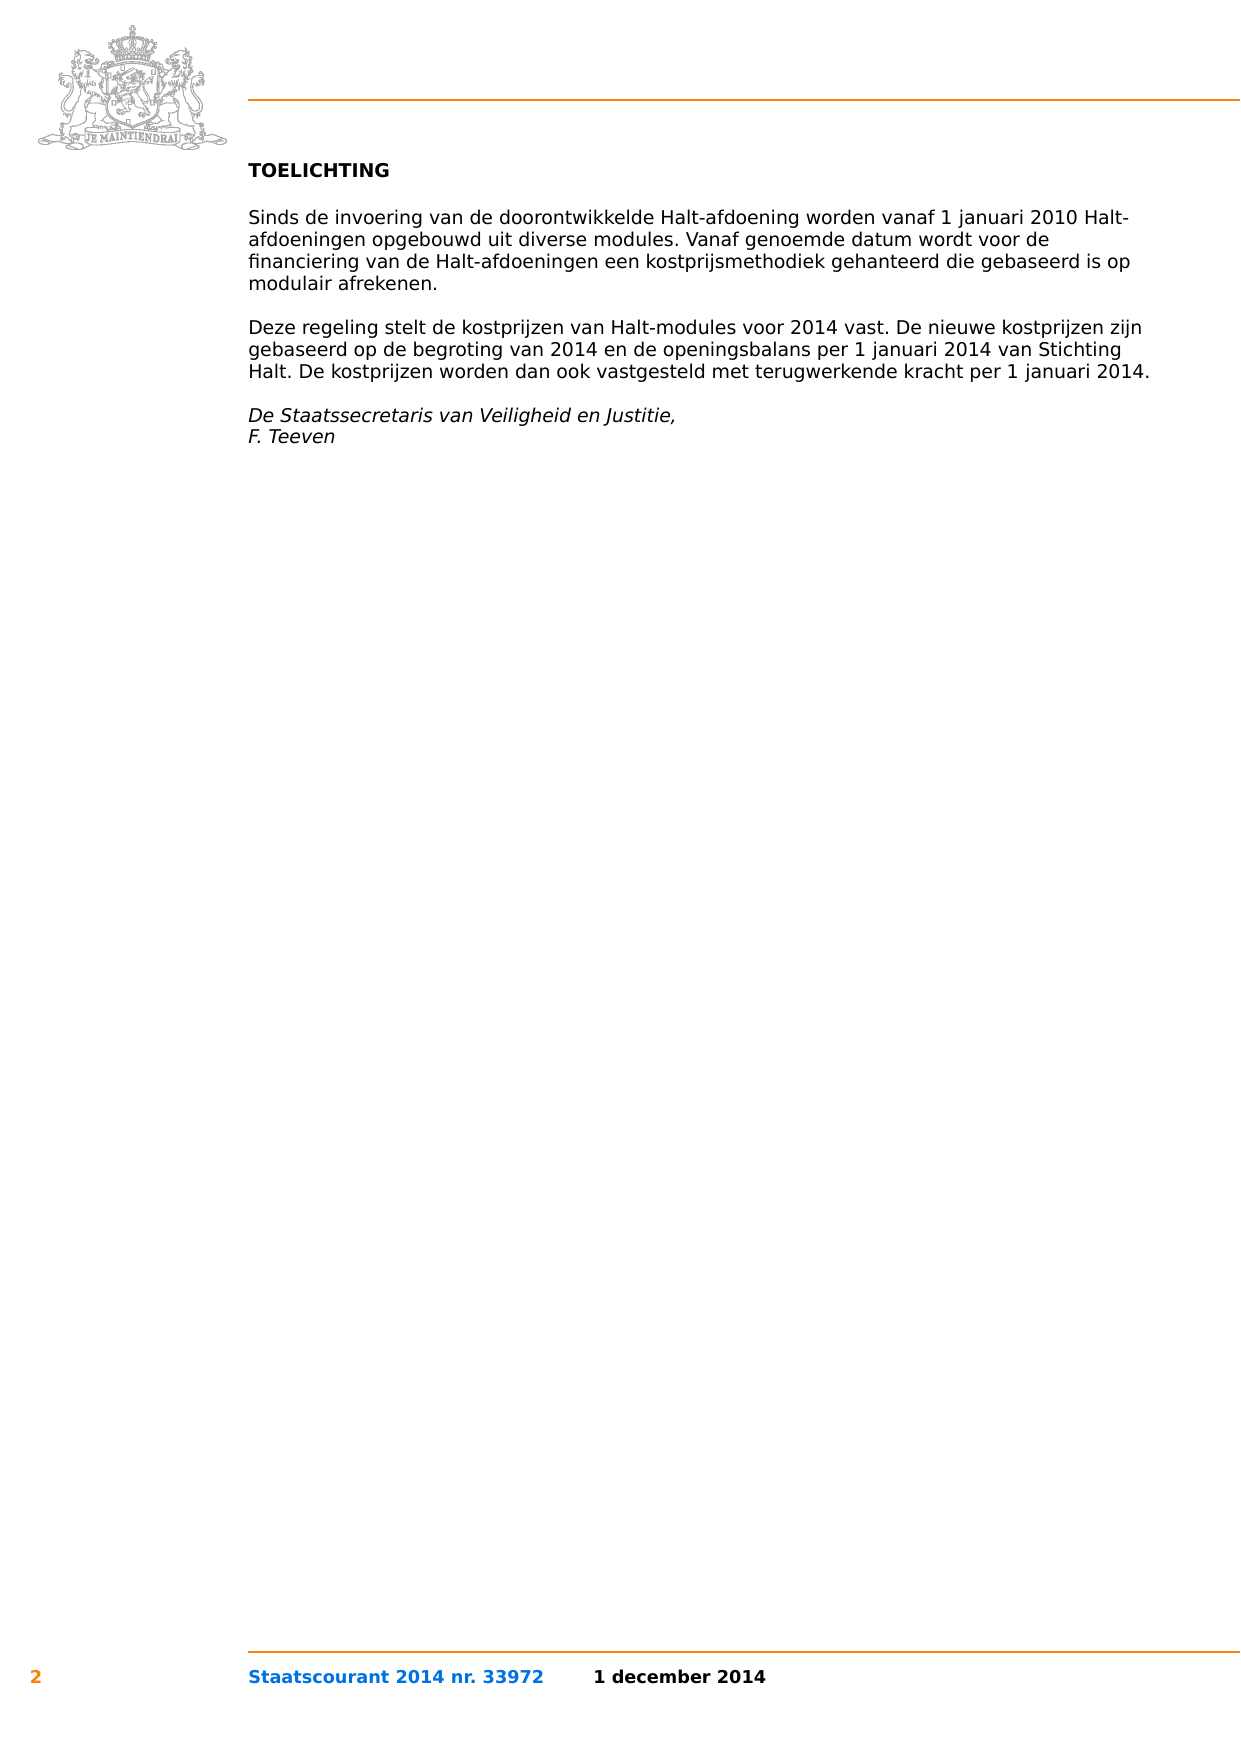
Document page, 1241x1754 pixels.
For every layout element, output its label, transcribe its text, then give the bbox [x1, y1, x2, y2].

picture [38, 25, 227, 150]
subtitle TOELICHTING [248, 160, 1163, 182]
text Sinds de invoering van de doorontwikkelde Halt-afdoening worden vanaf 1 januari 2010 Halt-afdoeningen opgebouwd uit diverse modules. Vanaf genoemde datum wordt voor de financiering van de Halt-afdoeningen een kostprijsmethodiek gehanteerd die gebaseerd is op modulair afrekenen. [248, 207, 1163, 295]
text Deze regeling stelt de kostprijzen van Halt-modules voor 2014 vast. De nieuwe kostprijzen zijn gebaseerd op de begroting van 2014 en de openingsbalans per 1 januari 2014 van Stichting Halt. De kostprijzen worden dan ook vastgesteld met terugwerkende kracht per 1 januari 2014. [248, 317, 1163, 383]
text De Staatssecretaris van Veiligheid en Justitie, F. Teeven [248, 404, 1163, 448]
